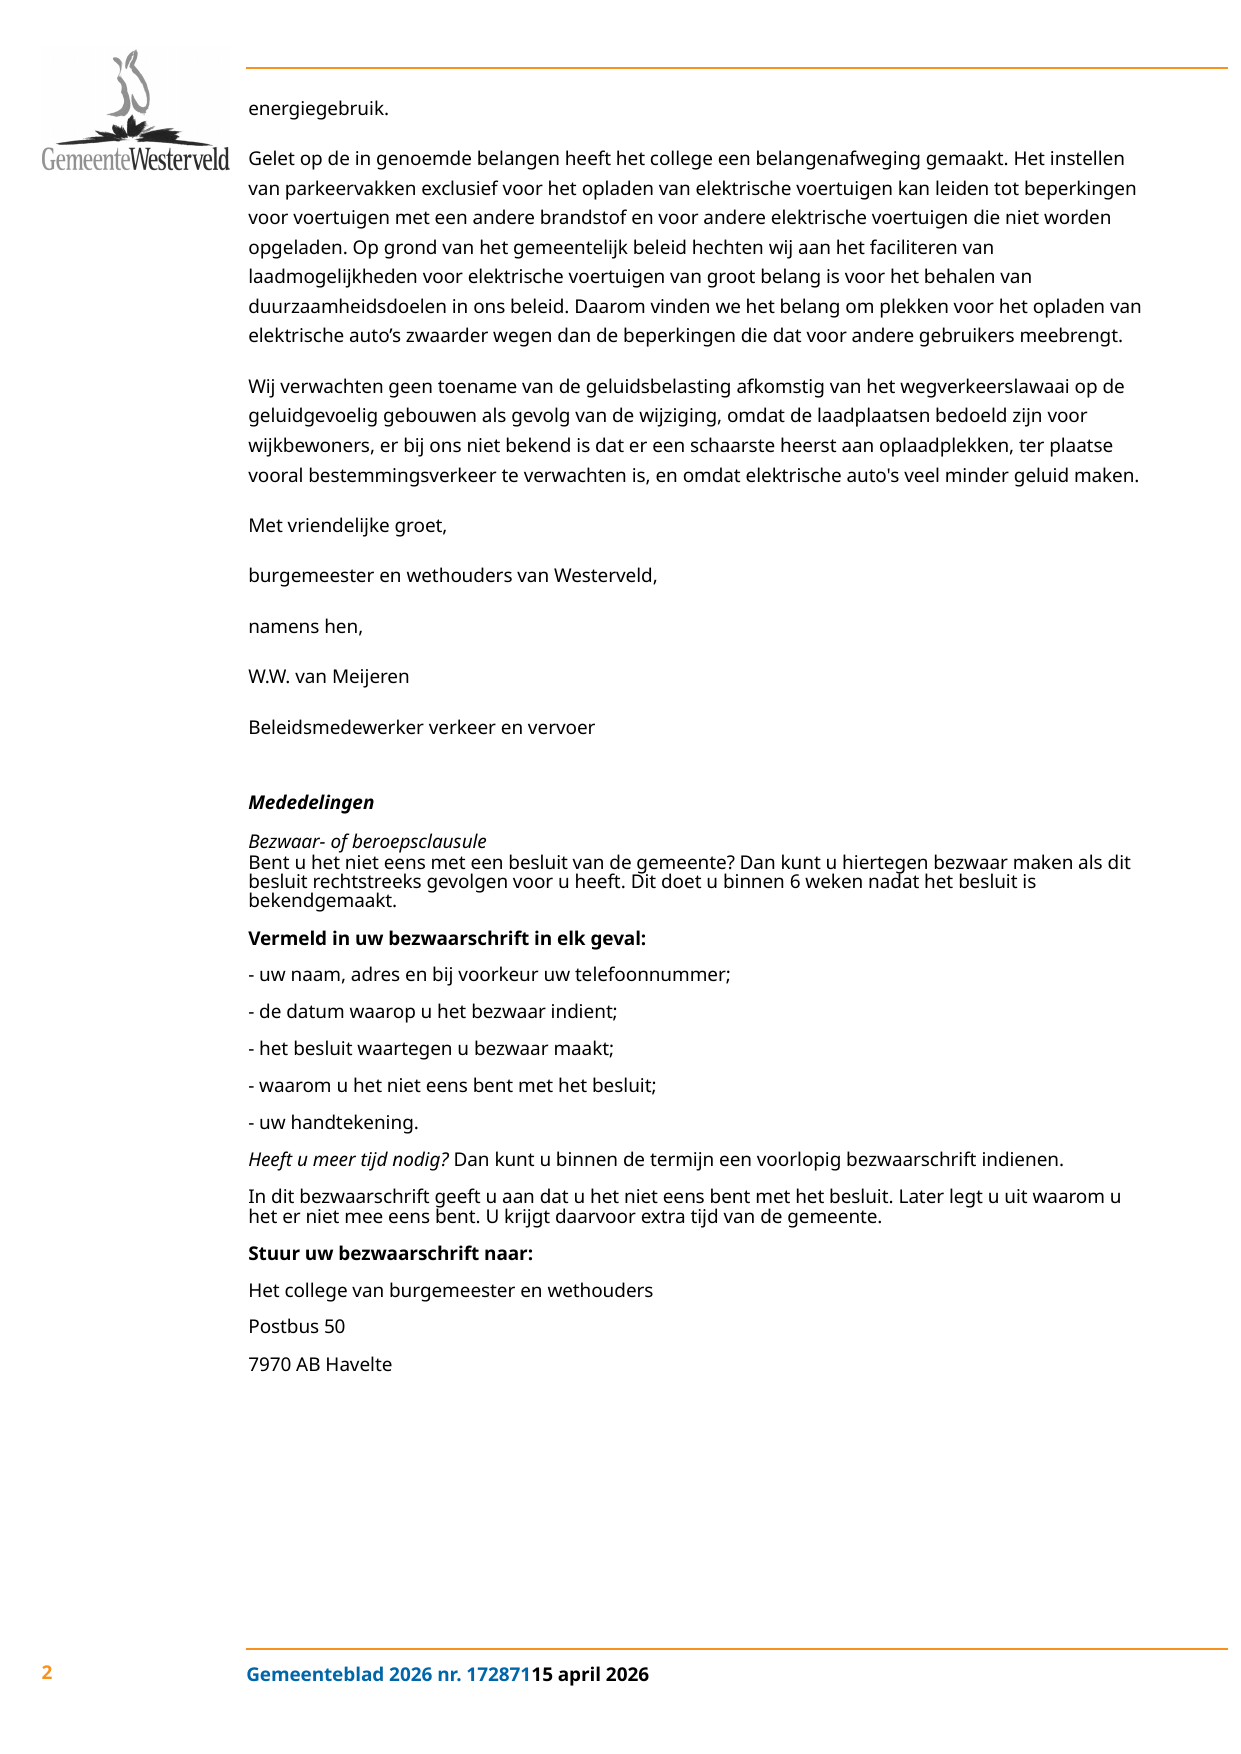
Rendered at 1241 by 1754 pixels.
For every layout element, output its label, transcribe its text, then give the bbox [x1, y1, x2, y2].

text W.W. van Meijeren [248, 663, 1152, 689]
text Mededelingen [248, 789, 1152, 815]
text Beleidsmedewerker verkeer en vervoer [248, 714, 1152, 740]
text - uw handtekening. [248, 1114, 1152, 1134]
text - uw naam, adres en bij voorkeur uw telefoonnummer; [248, 966, 1152, 986]
text 7970 AB Havelte [248, 1356, 1152, 1375]
text energiegebruik. [248, 95, 1152, 121]
text Postbus 50 [248, 1318, 1152, 1338]
picture [41, 47, 231, 172]
text Bent u het niet eens met een besluit van de gemeente? Dan kunt u hiertegen bezwaar maken als dit besluit rechtstreeks gevolgen voor u heeft. Dit doet u binnen 6 weken nadat het besluit is bekendgemaakt. [248, 854, 1152, 912]
text Met vriendelijke groet, [248, 512, 1152, 538]
text Bezwaar- of beroepsclausule [248, 828, 1152, 854]
text burgemeester en wethouders van Westerveld, [248, 563, 1152, 588]
text Vermeld in uw bezwaarschrift in elk geval: [248, 929, 1152, 949]
text Het college van burgemeester en wethouders [248, 1282, 1152, 1301]
text - de datum waarop u het bezwaar indient; [248, 1003, 1152, 1023]
text - het besluit waartegen u bezwaar maakt; [248, 1040, 1152, 1060]
text Gelet op de in genoemde belangen heeft het college een belangenafweging gemaakt. Het instellen van parkeervakken exclusief voor het opladen van elektrische voertuigen kan leiden tot beperkingen voor voertuigen met een andere brandstof en voor andere elektrische voertuigen die niet worden opgeladen. Op grond van het gemeentelijk beleid hechten wij aan het faciliteren van laadmogelijkheden voor elektrische voertuigen van groot belang is voor het behalen van duurzaamheidsdoelen in ons beleid. Daarom vinden we het belang om plekken voor het opladen van elektrische auto’s zwaarder wegen dan de beperkingen die dat voor andere gebruikers meebrengt. [248, 145, 1152, 348]
text Wij verwachten geen toename van de geluidsbelasting afkomstig van het wegverkeerslawaai op de geluidgevoelig gebouwen als gevolg van de wijziging, omdat de laadplaatsen bedoeld zijn voor wijkbewoners, er bij ons niet bekend is dat er een schaarste heerst aan oplaadplekken, ter plaatse vooral bestemmingsverkeer te verwachten is, en omdat elektrische auto's veel minder geluid maken. [248, 373, 1152, 488]
text namens hen, [248, 613, 1152, 639]
text - waarom u het niet eens bent met het besluit; [248, 1077, 1152, 1097]
text In dit bezwaarschrift geeft u aan dat u het niet eens bent met het besluit. Later legt u uit waarom u het er niet mee eens bent. U krijgt daarvoor extra tijd van de gemeente. [248, 1188, 1152, 1227]
text Heeft u meer tijd nodig? Dan kunt u binnen de termijn een voorlopig bezwaarschrift indienen. [248, 1151, 1152, 1171]
text Stuur uw bezwaarschrift naar: [248, 1244, 1152, 1264]
